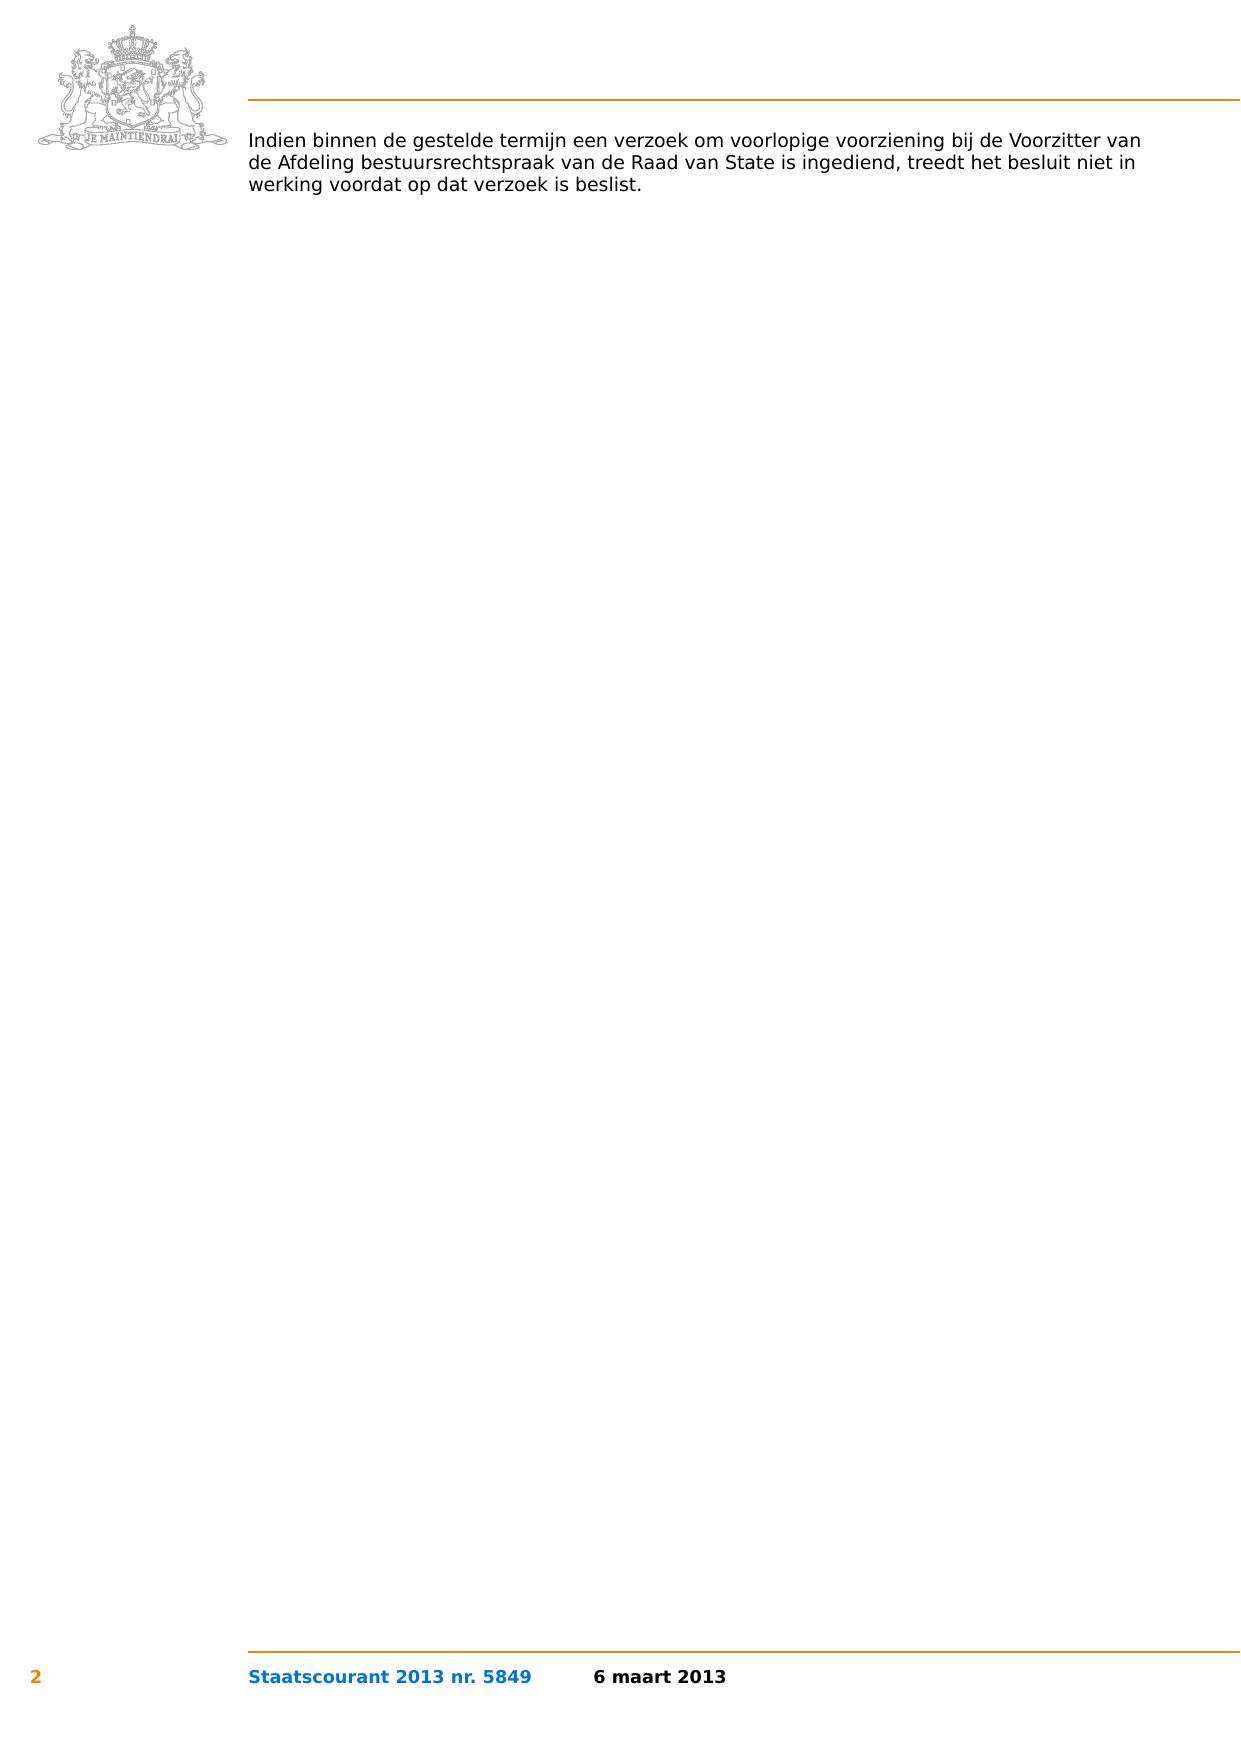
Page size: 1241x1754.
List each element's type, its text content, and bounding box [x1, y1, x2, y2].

picture [38, 25, 227, 150]
text Indien binnen de gestelde termijn een verzoek om voorlopige voorziening bij de Voorzitter van de Afdeling bestuursrechtspraak van de Raad van State is ingediend, treedt het besluit niet in werking voordat op dat verzoek is beslist. [248, 130, 1163, 196]
